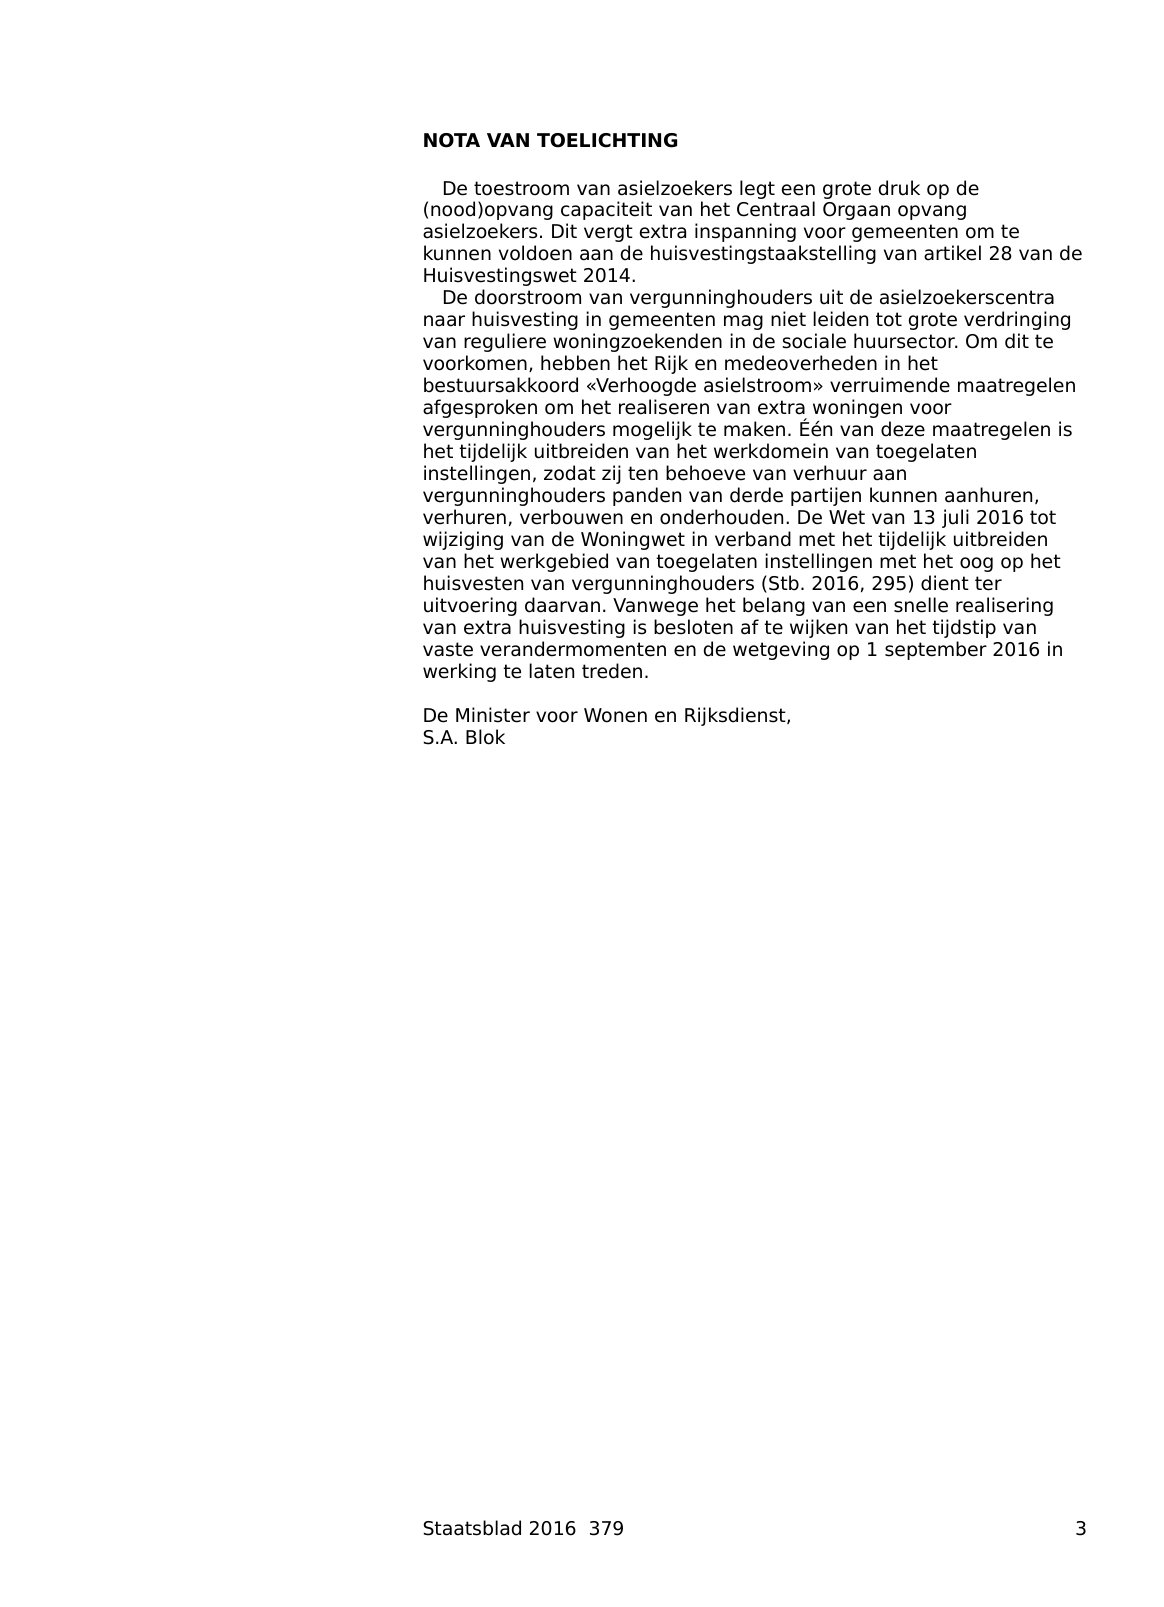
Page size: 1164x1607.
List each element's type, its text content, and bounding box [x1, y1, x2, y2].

text De toestroom van asielzoekers legt een grote druk op de (nood)opvang capaciteit van het Centraal Orgaan opvang asielzoekers. Dit vergt extra inspanning voor gemeenten om te kunnen voldoen aan de huisvestingstaakstelling van artikel 28 van de Huisvestingswet 2014. [422, 177, 1087, 287]
subtitle NOTA VAN TOELICHTING [422, 130, 1087, 152]
text De Minister voor Wonen en Rijksdienst, S.A. Blok [422, 705, 1087, 749]
text De doorstroom van vergunninghouders uit de asielzoekerscentra naar huisvesting in gemeenten mag niet leiden tot grote verdringing van reguliere woningzoekenden in de sociale huursector. Om dit te voorkomen, hebben het Rijk en medeoverheden in het bestuursakkoord «Verhoogde asielstroom» verruimende maatregelen afgesproken om het realiseren van extra woningen voor vergunninghouders mogelijk te maken. Één van deze maatregelen is het tijdelijk uitbreiden van het werkdomein van toegelaten instellingen, zodat zij ten behoeve van verhuur aan vergunninghouders panden van derde partijen kunnen aanhuren, verhuren, verbouwen en onderhouden. De Wet van 13 juli 2016 tot wijziging van de Woningwet in verband met het tijdelijk uitbreiden van het werkgebied van toegelaten instellingen met het oog op het huisvesten van vergunninghouders (Stb. 2016, 295) dient ter uitvoering daarvan. Vanwege het belang van een snelle realisering van extra huisvesting is besloten af te wijken van het tijdstip van vaste verandermomenten en de wetgeving op 1 september 2016 in werking te laten treden. [422, 287, 1087, 683]
